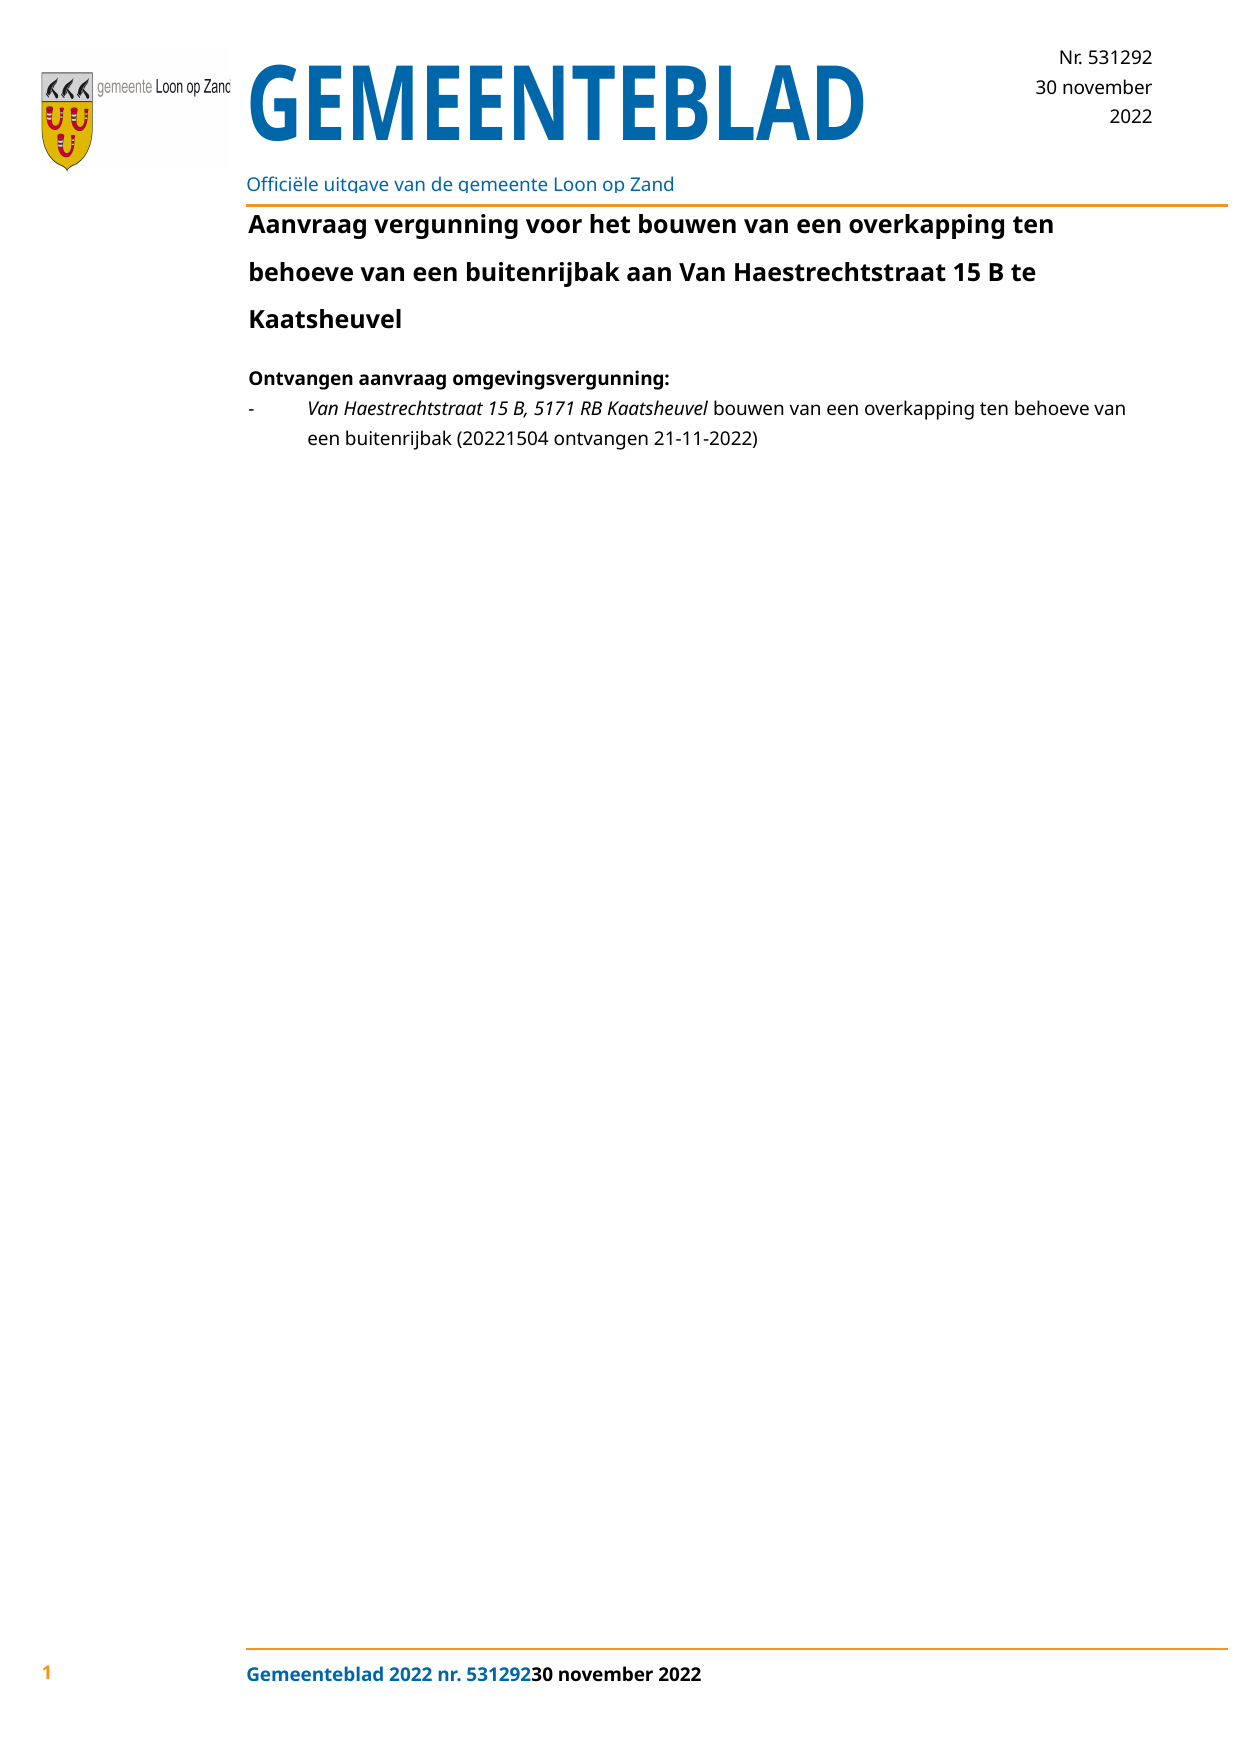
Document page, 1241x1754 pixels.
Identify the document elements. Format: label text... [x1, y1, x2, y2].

text Ontvangen aanvraag omgevingsvergunning: [248, 366, 1152, 391]
text Aanvraag vergunning voor het bouwen van een overkapping ten behoeve van een buitenrijbak aan Van Haestrechtstraat 15 B te Kaatsheuvel [248, 207, 1152, 336]
picture [41, 47, 231, 172]
list Van Haestrechtstraat 15 B, 5171 RB Kaatsheuvel bouwen van een overkapping ten behoeve van een buitenrijbak (20221504 ontvangen 21-11-2022) [248, 395, 1152, 450]
